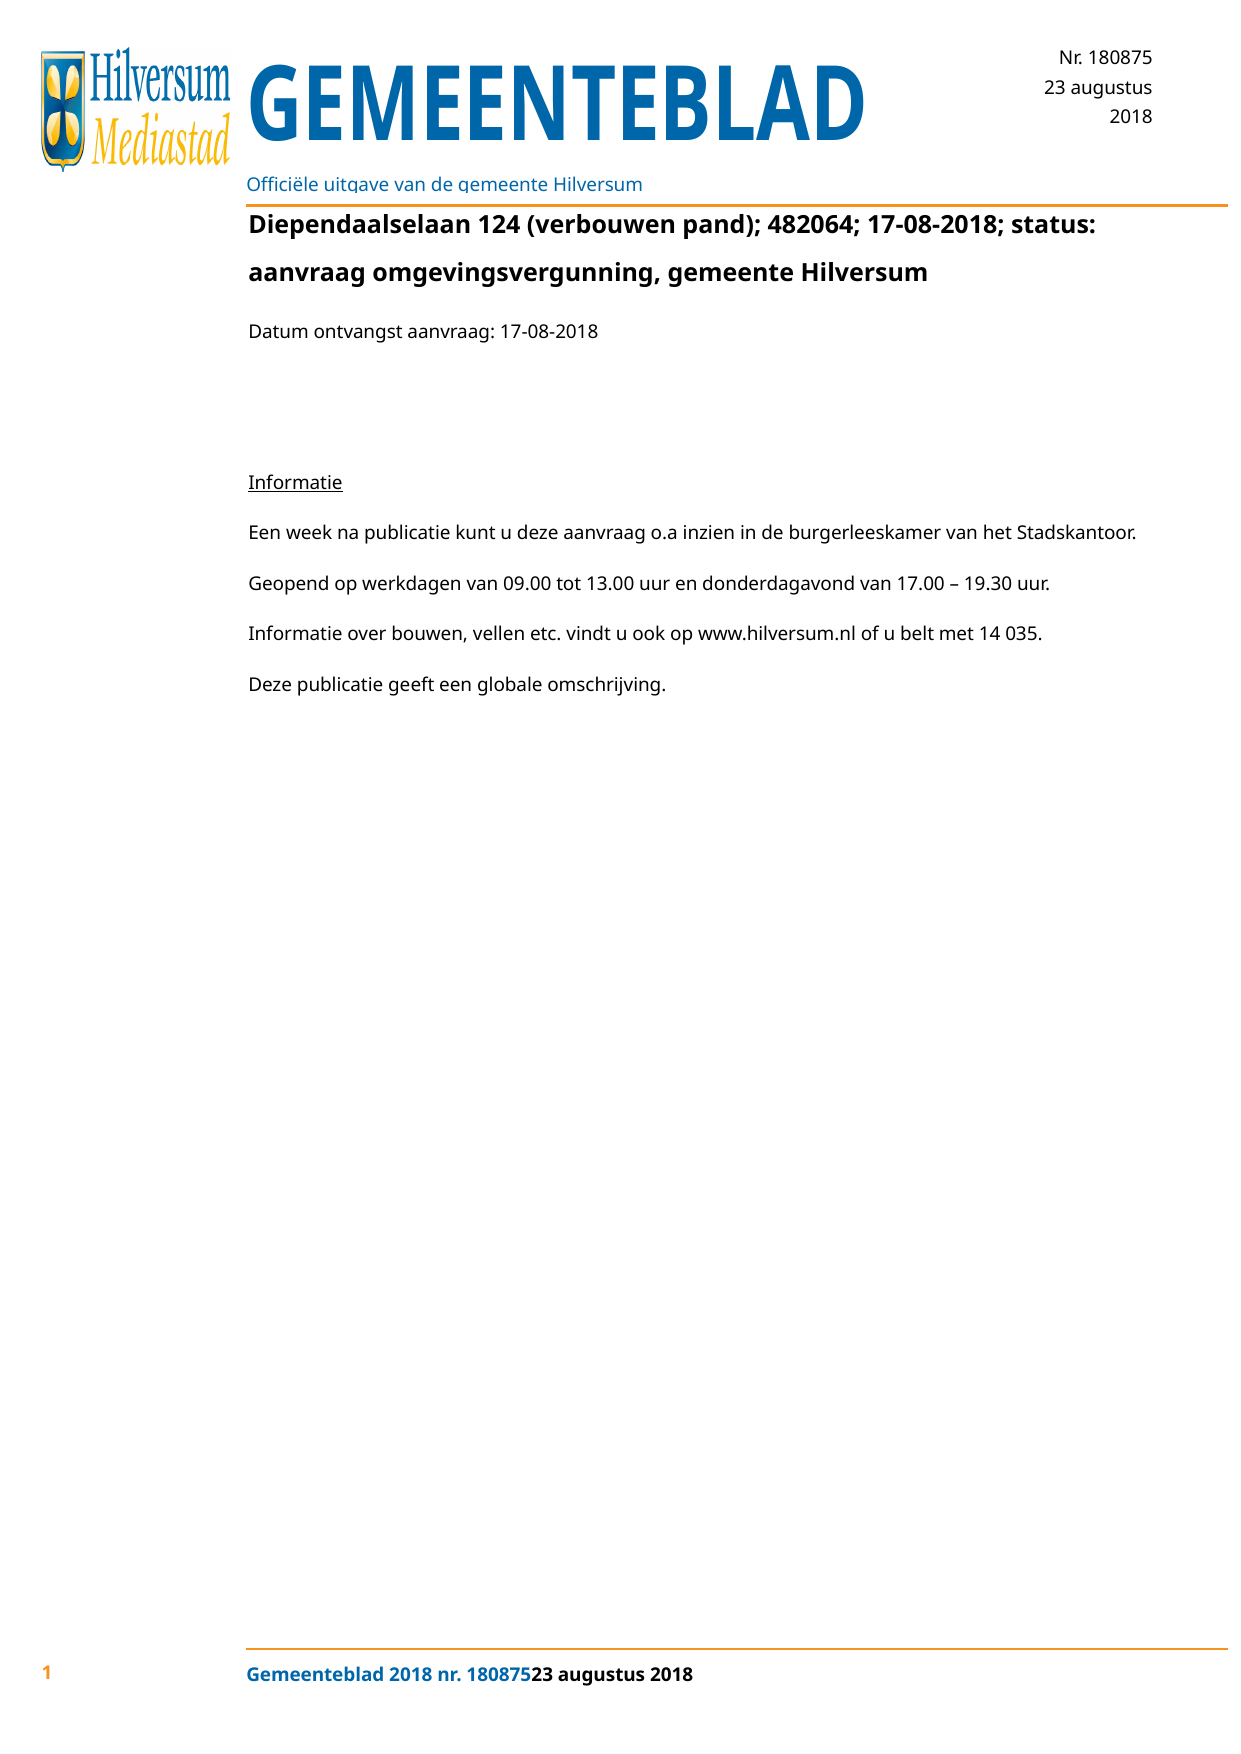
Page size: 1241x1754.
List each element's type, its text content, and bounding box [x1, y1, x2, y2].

text Deze publicatie geeft een globale omschrijving. [248, 671, 1152, 697]
picture [41, 47, 231, 172]
text Diependaalselaan 124 (verbouwen pand); 482064; 17-08-2018; status: aanvraag omgevingsvergunning, gemeente Hilversum [248, 207, 1152, 288]
text Een week na publicatie kunt u deze aanvraag o.a inzien in de burgerleeskamer van het Stadskantoor. [248, 519, 1152, 545]
text Informatie [248, 469, 1152, 495]
text Informatie over bouwen, vellen etc. vindt u ook op www.hilversum.nl of u belt met 14 035. [248, 620, 1152, 646]
text Datum ontvangst aanvraag: 17-08-2018 [248, 318, 1152, 344]
text Geopend op werkdagen van 09.00 tot 13.00 uur en donderdagavond van 17.00 – 19.30 uur. [248, 570, 1152, 596]
